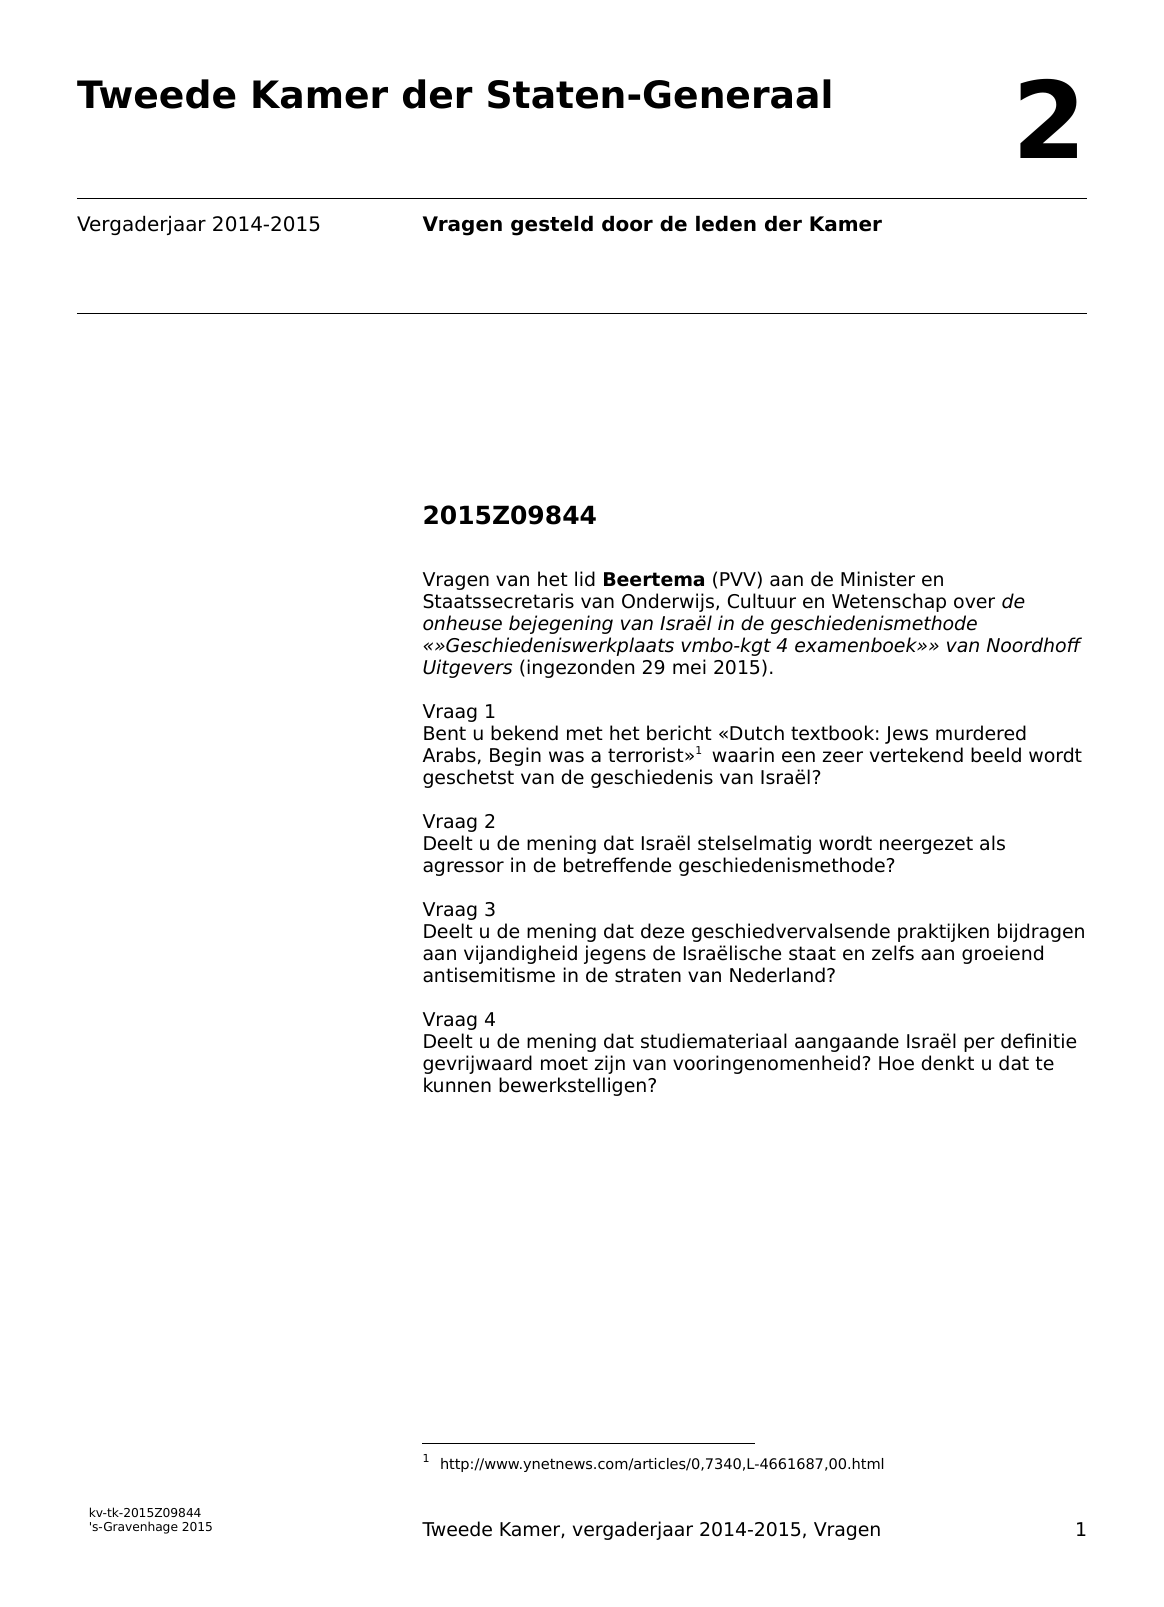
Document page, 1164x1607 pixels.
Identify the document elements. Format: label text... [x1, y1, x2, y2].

table_header Tweede Kamer der Staten-Generaal [77, 59, 886, 198]
text Vraag 3 [422, 899, 1087, 921]
text http://www.ynetnews.com/articles/0,7340,L-4661687,00.html [422, 1452, 1087, 1474]
text Vragen van het lid Beertema (PVV) aan de Minister en Staatssecretaris van Onderwijs, Cultuur en Wetenschap over de onheuse bejegening van Israël in de geschiedenismethode «»Geschiedeniswerkplaats vmbo-kgt 4 examenboek»» van Noordhoff Uitgevers (ingezonden 29 mei 2015). [422, 569, 1087, 679]
text 's-Gravenhage 2015 [88, 1520, 323, 1534]
text Vraag 4 [422, 1009, 1087, 1031]
text Vraag 1 [422, 701, 1087, 723]
table_cell Vergaderjaar 2014-2015 [77, 199, 422, 313]
table_cell Vragen gesteld door de leden der Kamer [422, 199, 1087, 313]
text Vraag 2 [422, 811, 1087, 833]
text Bent u bekend met het bericht «Dutch textbook: Jews murdered Arabs, Begin was a terrorist» waarin een zeer vertekend beeld wordt geschetst van de geschiedenis van Israël? [422, 723, 1087, 789]
text Deelt u de mening dat Israël stelselmatig wordt neergezet als agressor in de betreffende geschiedenismethode? [422, 833, 1087, 877]
text Deelt u de mening dat studiemateriaal aangaande Israël per definitie gevrijwaard moet zijn van vooringenomenheid? Hoe denkt u dat te kunnen bewerkstelligen? [422, 1031, 1087, 1097]
table_header 2 [886, 59, 1087, 198]
text 2015Z09844 [422, 501, 1087, 531]
text Deelt u de mening dat deze geschiedvervalsende praktijken bijdragen aan vijandigheid jegens de Israëlische staat en zelfs aan groeiend antisemitisme in de straten van Nederland? [422, 921, 1087, 987]
text kv-tk-2015Z09844 [88, 1506, 323, 1520]
